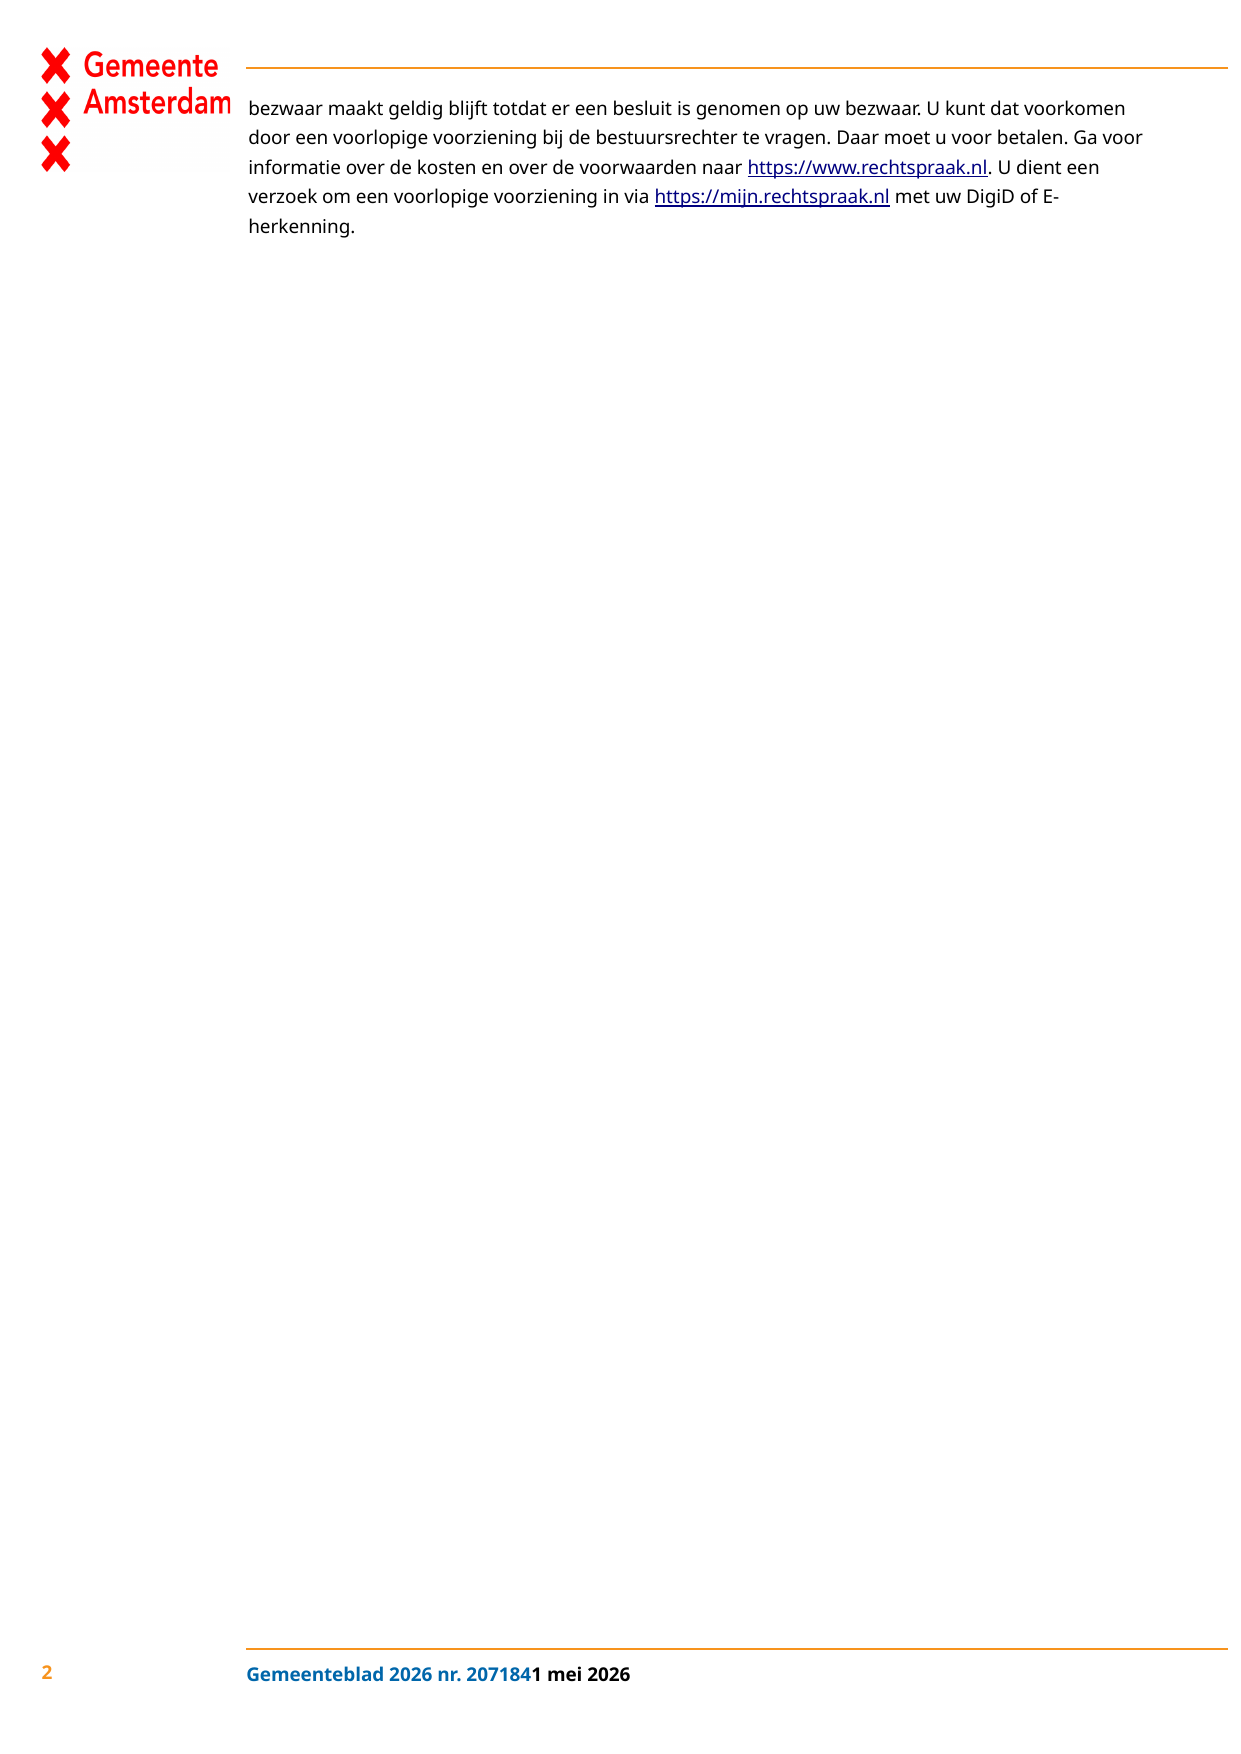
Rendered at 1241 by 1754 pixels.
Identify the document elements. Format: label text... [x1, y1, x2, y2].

picture [41, 47, 231, 172]
text bezwaar maakt geldig blijft totdat er een besluit is genomen op uw bezwaar. U kunt dat voorkomen door een voorlopige voorziening bij de bestuursrechter te vragen. Daar moet u voor betalen. Ga voor informatie over de kosten en over de voorwaarden naar https://www.rechtspraak.nl. U dient een verzoek om een voorlopige voorziening in via https://mijn.rechtspraak.nl met uw DigiD of E-herkenning. [248, 95, 1152, 239]
